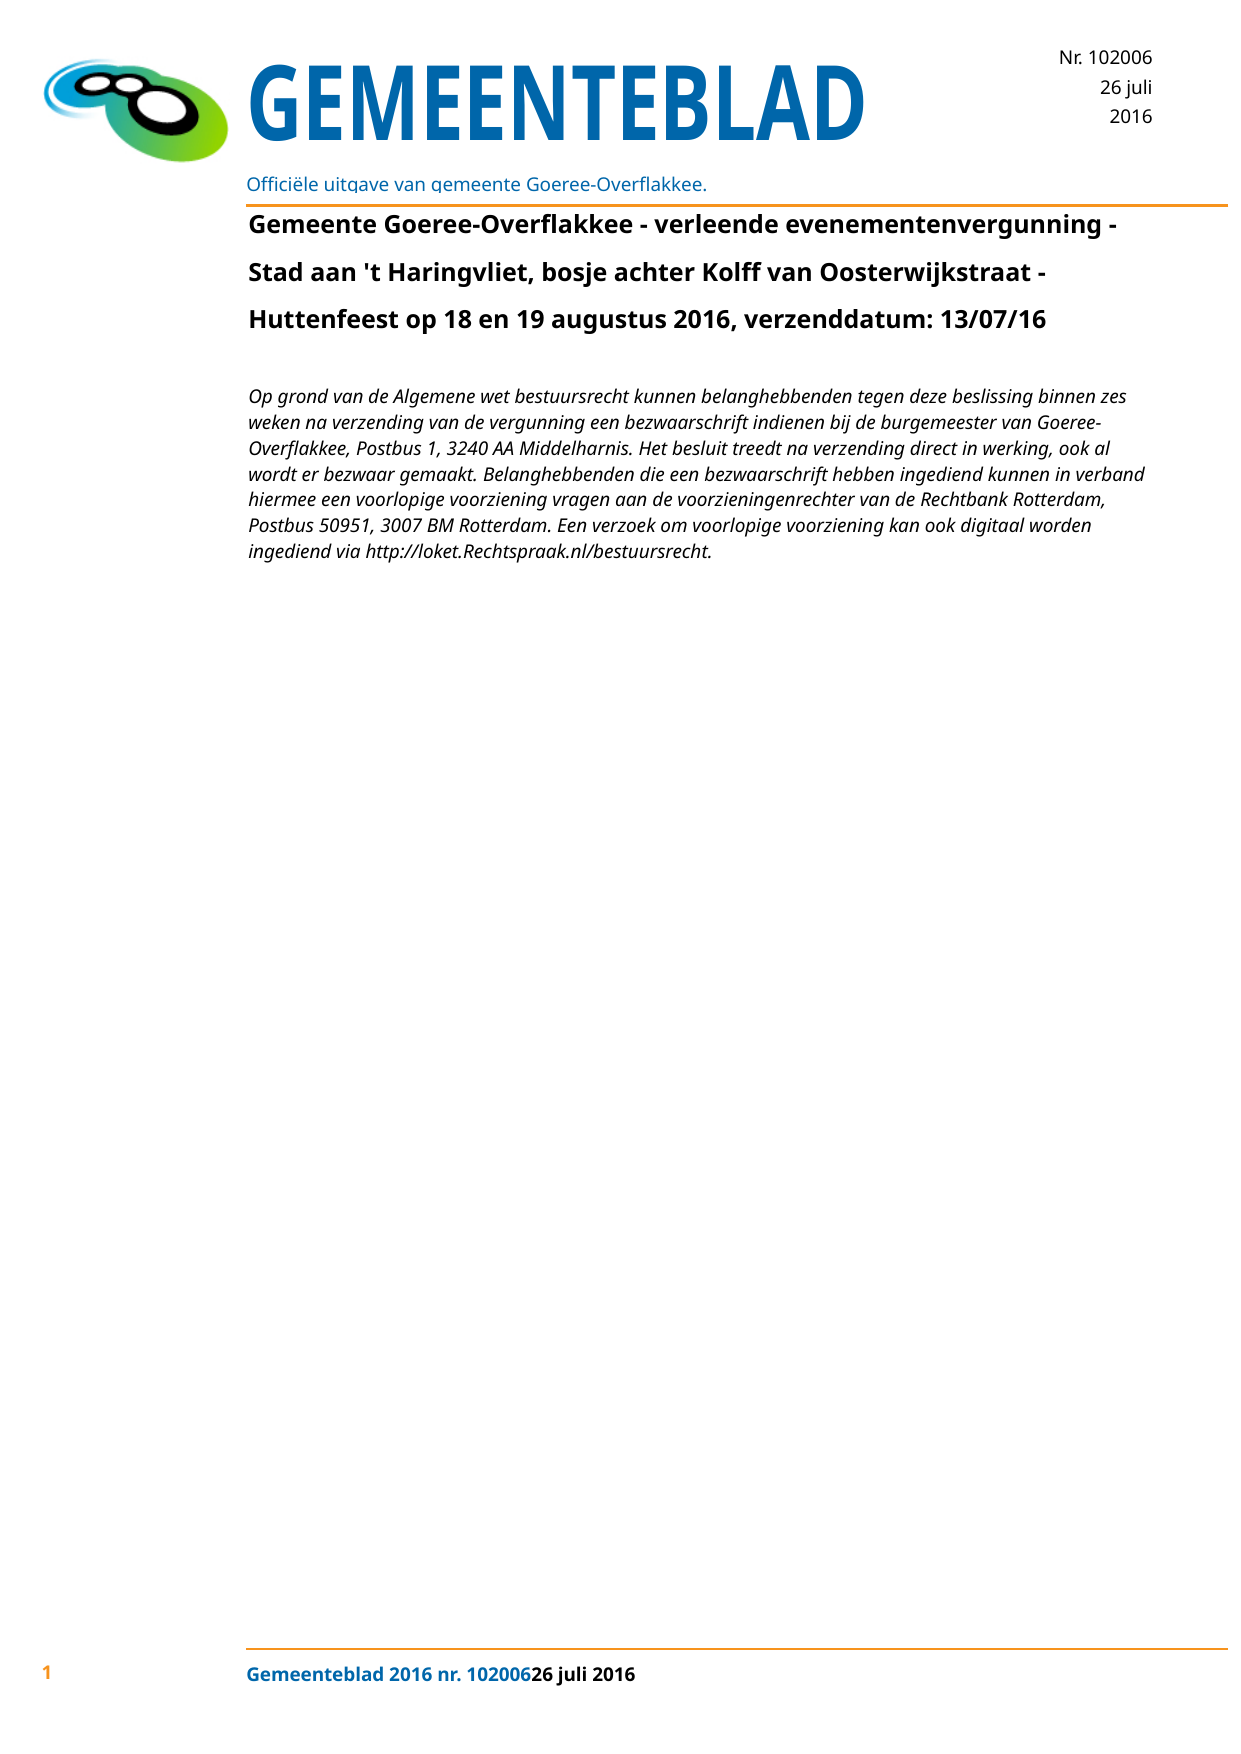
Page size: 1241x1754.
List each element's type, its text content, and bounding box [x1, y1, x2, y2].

picture [41, 47, 231, 172]
text Gemeente Goeree-Overflakkee - verleende evenementenvergunning - Stad aan 't Haringvliet, bosje achter Kolff van Oosterwijkstraat - Huttenfeest op 18 en 19 augustus 2016, verzenddatum: 13/07/16 [248, 207, 1152, 336]
text Op grond van de Algemene wet bestuursrecht kunnen belanghebbenden tegen deze beslissing binnen zes weken na verzending van de vergunning een bezwaarschrift indienen bij de burgemeester van Goeree-Overflakkee, Postbus 1, 3240 AA Middelharnis. Het besluit treedt na verzending direct in werking, ook al wordt er bezwaar gemaakt. Belanghebbenden die een bezwaarschrift hebben ingediend kunnen in verband hiermee een voorlopige voorziening vragen aan de voorzieningenrechter van de Rechtbank Rotterdam, Postbus 50951, 3007 BM Rotterdam. Een verzoek om voorlopige voorziening kan ook digitaal worden ingediend via http://loket.Rechtspraak.nl/bestuursrecht. [248, 384, 1152, 564]
